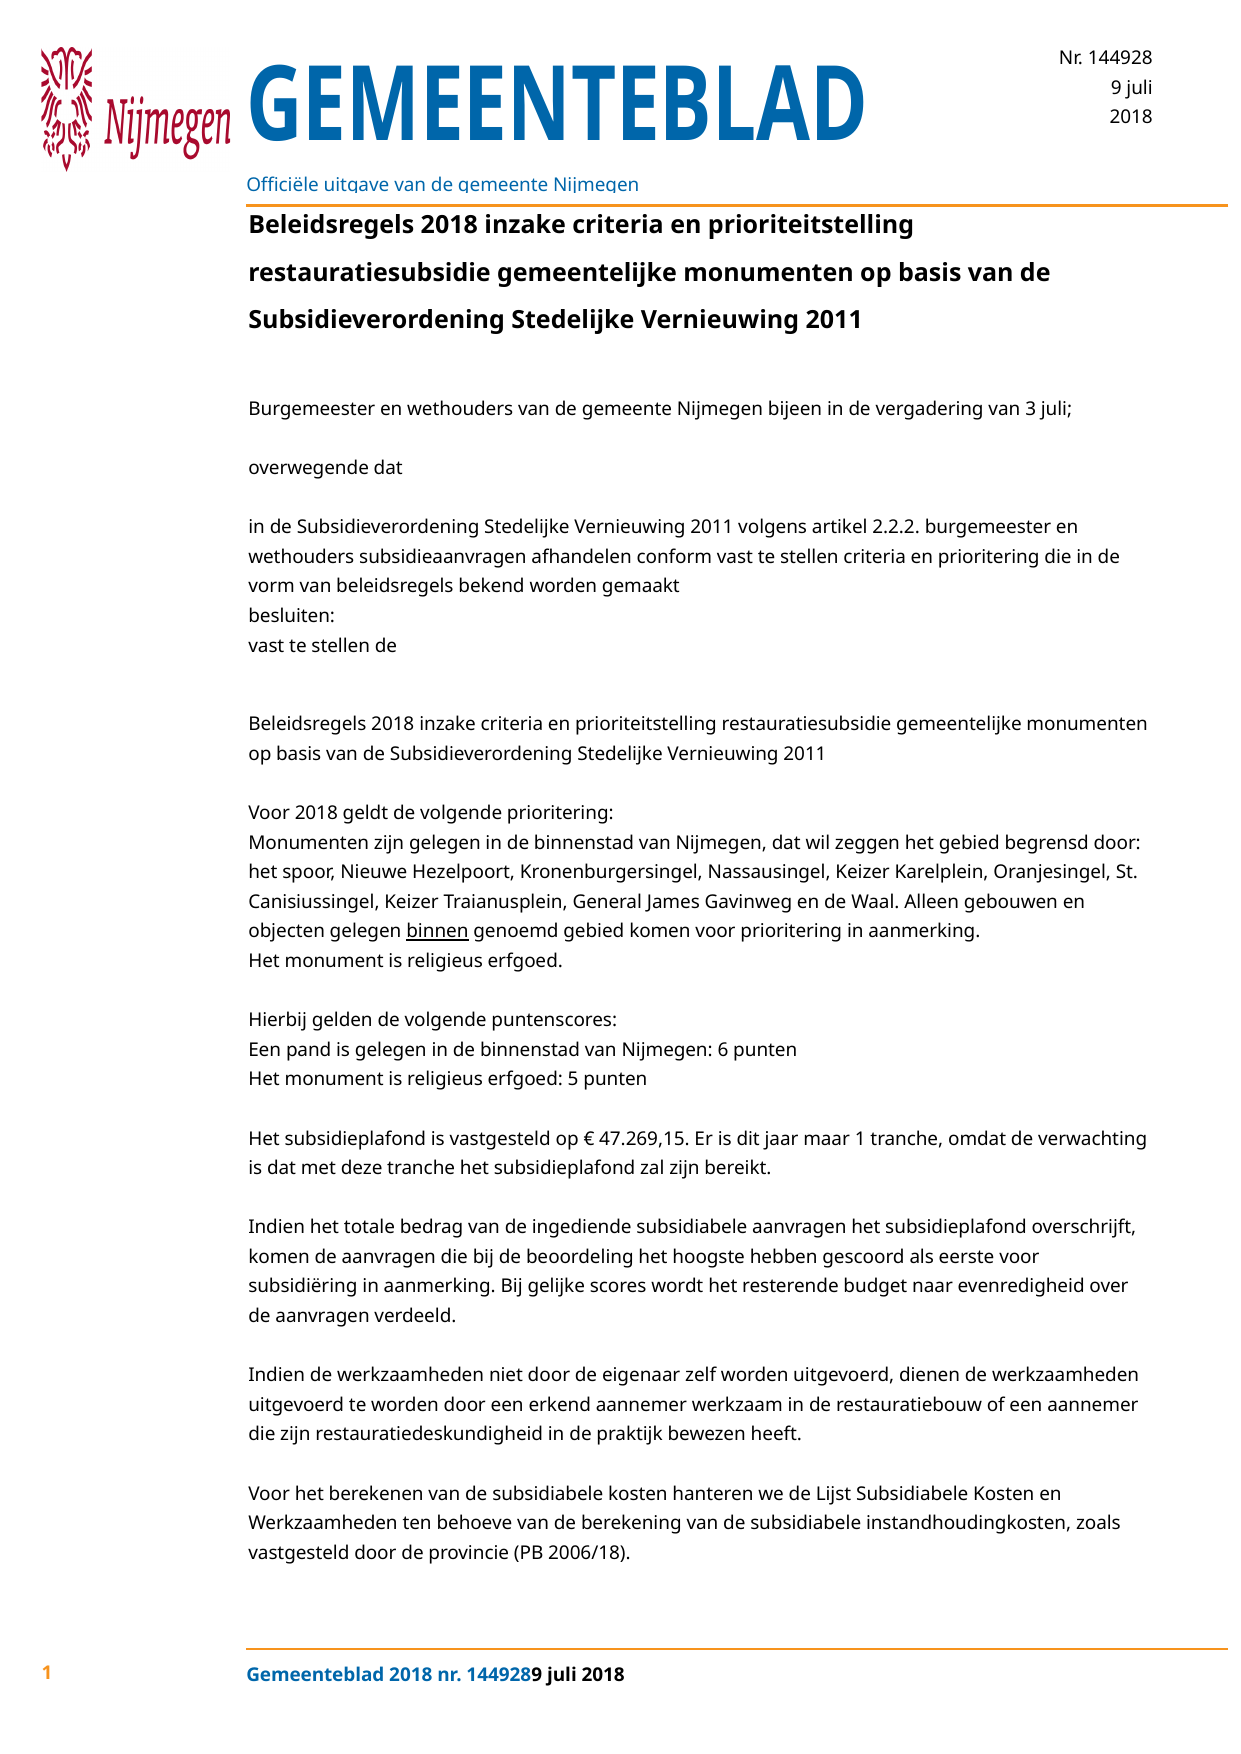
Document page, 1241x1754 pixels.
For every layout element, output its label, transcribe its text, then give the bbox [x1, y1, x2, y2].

text besluiten: [248, 602, 1152, 628]
text Indien de werkzaamheden niet door de eigenaar zelf worden uitgevoerd, dienen de werkzaamheden uitgevoerd te worden door een erkend aannemer werkzaam in de restauratiebouw of een aannemer die zijn restauratiedeskundigheid in de praktijk bewezen heeft. [248, 1361, 1152, 1446]
text Beleidsregels 2018 inzake criteria en prioriteitstelling restauratiesubsidie gemeentelijke monumenten op basis van de Subsidieverordening Stedelijke Vernieuwing 2011 [248, 207, 1152, 336]
text Hierbij gelden de volgende puntenscores: [248, 1006, 1152, 1032]
text Indien het totale bedrag van de ingediende subsidiabele aanvragen het subsidieplafond overschrijft, komen de aanvragen die bij de beoordeling het hoogste hebben gescoord als eerste voor subsidiëring in aanmerking. Bij gelijke scores wordt het resterende budget naar evenredigheid over de aanvragen verdeeld. [248, 1213, 1152, 1328]
text Burgemeester en wethouders van de gemeente Nijmegen bijeen in de vergadering van 3 juli; [248, 395, 1152, 421]
text Monumenten zijn gelegen in de binnenstad van Nijmegen, dat wil zeggen het gebied begrensd door: het spoor, Nieuwe Hezelpoort, Kronenburgersingel, Nassausingel, Keizer Karelplein, Oranjesingel, St. Canisiussingel, Keizer Traianusplein, General James Gavinweg en de Waal. Alleen gebouwen en objecten gelegen binnen genoemd gebied komen voor prioritering in aanmerking. [248, 829, 1152, 943]
text Het subsidieplafond is vastgesteld op € 47.269,15. Er is dit jaar maar 1 tranche, omdat de verwachting is dat met deze tranche het subsidieplafond zal zijn bereikt. [248, 1125, 1152, 1180]
text Voor het berekenen van de subsidiabele kosten hanteren we de Lijst Subsidiabele Kosten en Werkzaamheden ten behoeve van de berekening van de subsidiabele instandhoudingkosten, zoals vastgesteld door de provincie (PB 2006/18). [248, 1480, 1152, 1565]
picture [41, 47, 231, 172]
text Voor 2018 geldt de volgende prioritering: [248, 799, 1152, 825]
text Beleidsregels 2018 inzake criteria en prioriteitstelling restauratiesubsidie gemeentelijke monumenten op basis van de Subsidieverordening Stedelijke Vernieuwing 2011 [248, 711, 1152, 766]
text in de Subsidieverordening Stedelijke Vernieuwing 2011 volgens artikel 2.2.2. burgemeester en wethouders subsidieaanvragen afhandelen conform vast te stellen criteria en prioritering die in de vorm van beleidsregels bekend worden gemaakt [248, 513, 1152, 598]
text overwegende dat [248, 454, 1152, 480]
text vast te stellen de [248, 632, 1152, 657]
text Een pand is gelegen in de binnenstad van Nijmegen: 6 punten [248, 1036, 1152, 1062]
text Het monument is religieus erfgoed: 5 punten [248, 1066, 1152, 1091]
text Het monument is religieus erfgoed. [248, 947, 1152, 973]
